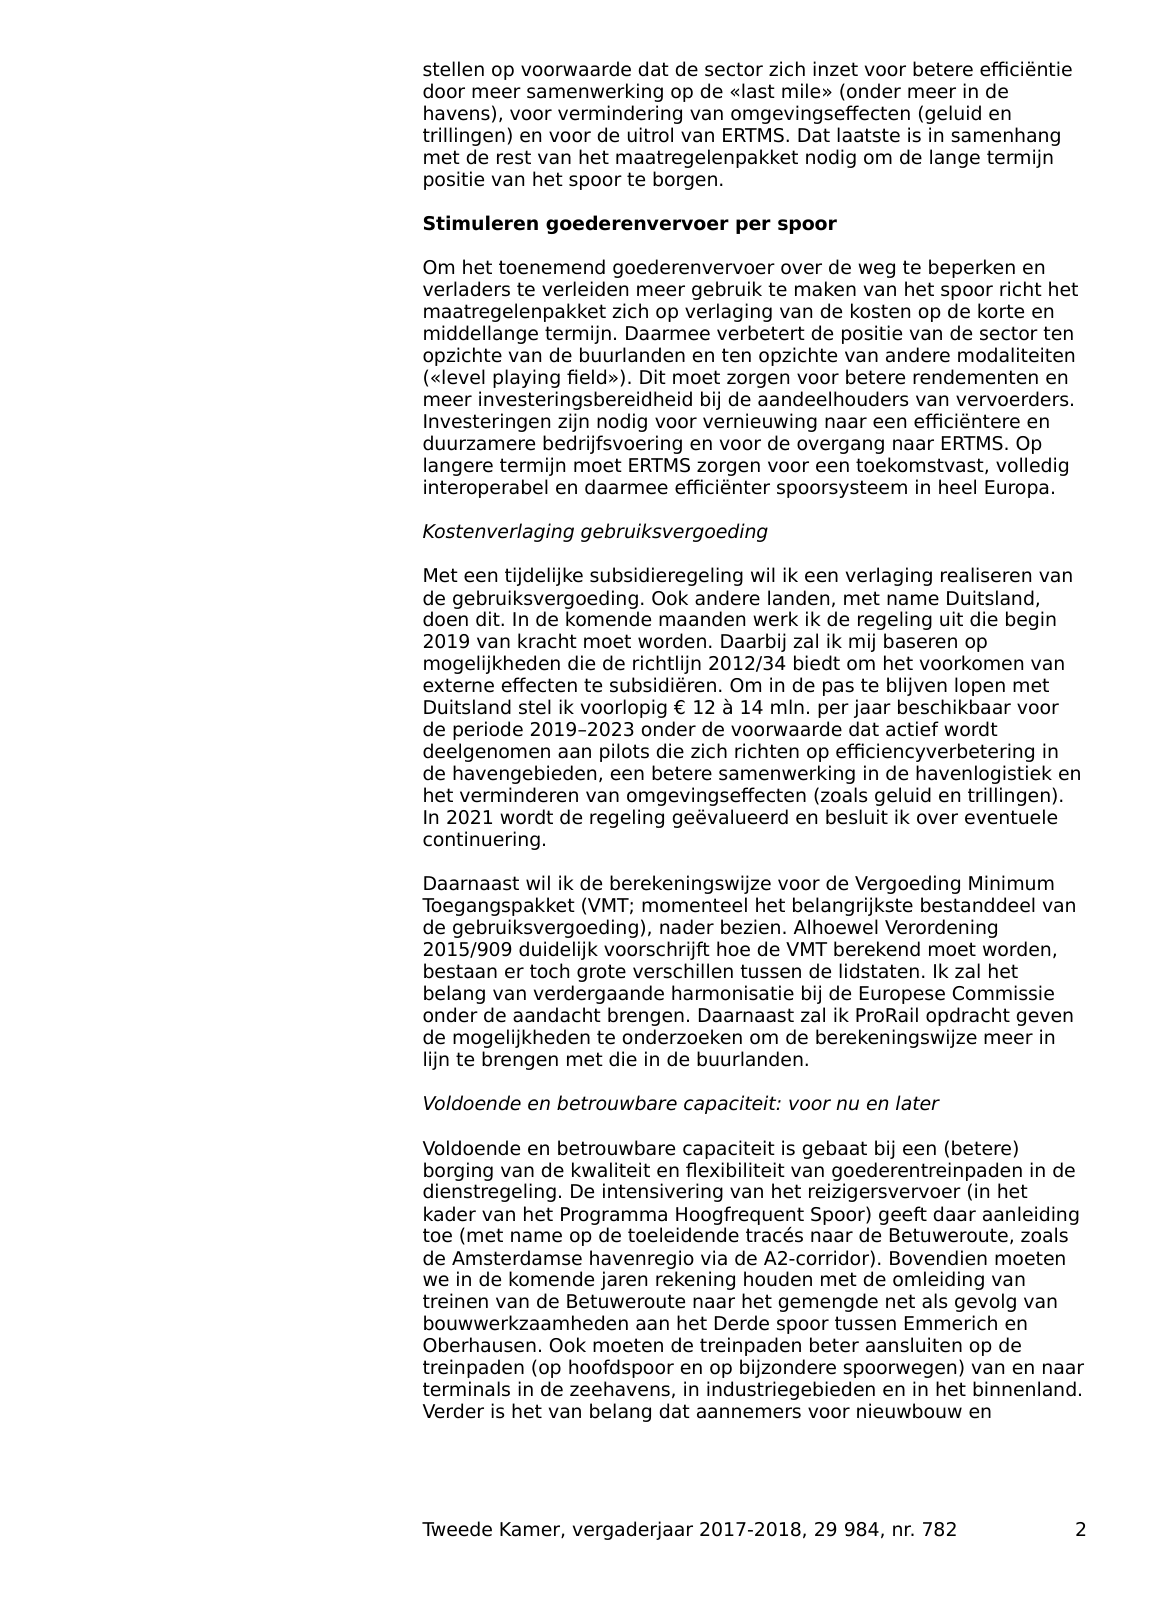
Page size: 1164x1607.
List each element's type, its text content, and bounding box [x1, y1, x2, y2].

text Met een tijdelijke subsidieregeling wil ik een verlaging realiseren van de gebruiksvergoeding. Ook andere landen, met name Duitsland, doen dit. In de komende maanden werk ik de regeling uit die begin 2019 van kracht moet worden. Daarbij zal ik mij baseren op mogelijkheden die de richtlijn 2012/34 biedt om het voorkomen van externe effecten te subsidiëren. Om in de pas te blijven lopen met Duitsland stel ik voorlopig € 12 à 14 mln. per jaar beschikbaar voor de periode 2019–2023 onder de voorwaarde dat actief wordt deelgenomen aan pilots die zich richten op efficiencyverbetering in de havengebieden, een betere samenwerking in de havenlogistiek en het verminderen van omgevingseffecten (zoals geluid en trillingen). In 2021 wordt de regeling geëvalueerd en besluit ik over eventuele continuering. [422, 565, 1087, 851]
text Daarnaast wil ik de berekeningswijze voor de Vergoeding Minimum Toegangspakket (VMT; momenteel het belangrijkste bestanddeel van de gebruiksvergoeding), nader bezien. Alhoewel Verordening 2015/909 duidelijk voorschrijft hoe de VMT berekend moet worden, bestaan er toch grote verschillen tussen de lidstaten. Ik zal het belang van verdergaande harmonisatie bij de Europese Commissie onder de aandacht brengen. Daarnaast zal ik ProRail opdracht geven de mogelijkheden te onderzoeken om de berekeningswijze meer in lijn te brengen met die in de buurlanden. [422, 873, 1087, 1071]
text Voldoende en betrouwbare capaciteit is gebaat bij een (betere) borging van de kwaliteit en flexibiliteit van goederentreinpaden in de dienstregeling. De intensivering van het reizigersvervoer (in het kader van het Programma Hoogfrequent Spoor) geeft daar aanleiding toe (met name op de toeleidende tracés naar de Betuweroute, zoals de Amsterdamse havenregio via de A2-corridor). Bovendien moeten we in de komende jaren rekening houden met de omleiding van treinen van de Betuweroute naar het gemengde net als gevolg van bouwwerkzaamheden aan het Derde spoor tussen Emmerich en Oberhausen. Ook moeten de treinpaden beter aansluiten op de treinpaden (op hoofdspoor en op bijzondere spoorwegen) van en naar terminals in de zeehavens, in industriegebieden en in het binnenland. Verder is het van belang dat aannemers voor nieuwbouw en [422, 1137, 1087, 1423]
text stellen op voorwaarde dat de sector zich inzet voor betere efficiëntie door meer samenwerking op de «last mile» (onder meer in de havens), voor vermindering van omgevingseffecten (geluid en trillingen) en voor de uitrol van ERTMS. Dat laatste is in samenhang met de rest van het maatregelenpakket nodig om de lange termijn positie van het spoor te borgen. [422, 59, 1087, 191]
subtitle Voldoende en betrouwbare capaciteit: voor nu en later [422, 1093, 1087, 1115]
subtitle Stimuleren goederenvervoer per spoor [422, 213, 1087, 235]
subtitle Kostenverlaging gebruiksvergoeding [422, 521, 1087, 543]
text Om het toenemend goederenvervoer over de weg te beperken en verladers te verleiden meer gebruik te maken van het spoor richt het maatregelenpakket zich op verlaging van de kosten op de korte en middellange termijn. Daarmee verbetert de positie van de sector ten opzichte van de buurlanden en ten opzichte van andere modaliteiten («level playing field»). Dit moet zorgen voor betere rendementen en meer investeringsbereidheid bij de aandeelhouders van vervoerders. Investeringen zijn nodig voor vernieuwing naar een efficiëntere en duurzamere bedrijfsvoering en voor de overgang naar ERTMS. Op langere termijn moet ERTMS zorgen voor een toekomstvast, volledig interoperabel en daarmee efficiënter spoorsysteem in heel Europa. [422, 257, 1087, 499]
